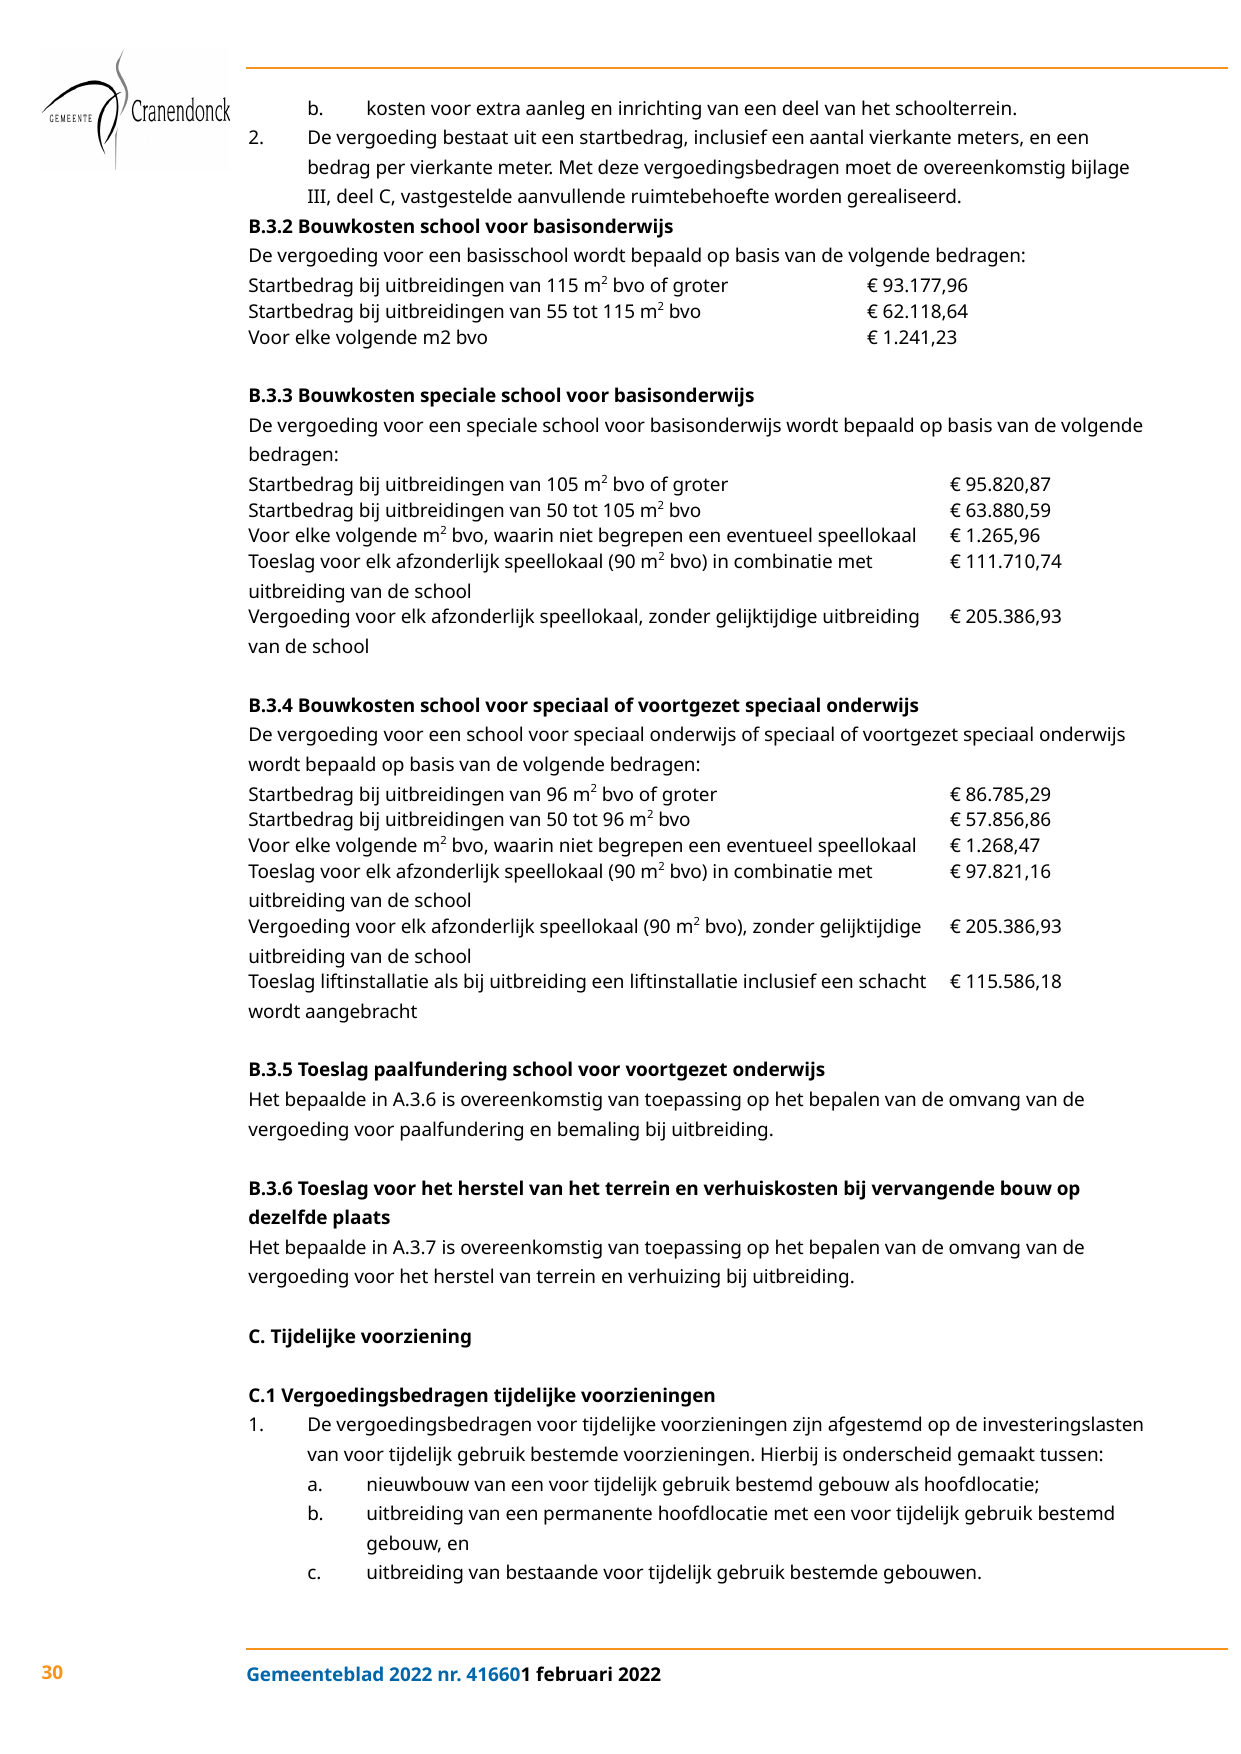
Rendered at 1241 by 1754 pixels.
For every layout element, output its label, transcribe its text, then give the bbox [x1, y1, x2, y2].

picture [41, 47, 231, 172]
table_cell € 111.710,74 [950, 549, 1152, 604]
table_cell Startbedrag bij uitbreidingen van 50 tot 96 m2 bvo [248, 806, 950, 832]
text De vergoeding voor een school voor speciaal onderwijs of speciaal of voortgezet speciaal onderwijs wordt bepaald op basis van de volgende bedragen: [248, 721, 1152, 777]
text De vergoeding voor een basisschool wordt bepaald op basis van de volgende bedragen: [248, 243, 1152, 268]
table_cell € 57.856,86 [950, 806, 1152, 832]
list De vergoedingsbedragen voor tijdelijke voorzieningen zijn afgestemd op de investeringslasten van voor tijdelijk gebruik bestemde voorzieningen. Hierbij is onderscheid gemaakt tussen: [248, 1412, 1152, 1467]
table_cell Startbedrag bij uitbreidingen van 50 tot 105 m2 bvo [248, 497, 950, 523]
text B.3.6 Toeslag voor het herstel van het terrein en verhuiskosten bij vervangende bouw op dezelfde plaats [248, 1175, 1152, 1230]
text B.3.4 Bouwkosten school voor speciaal of voortgezet speciaal onderwijs [248, 692, 1152, 718]
table_cell € 62.118,64 [867, 298, 1152, 324]
text B.3.5 Toeslag paalfundering school voor voortgezet onderwijs [248, 1057, 1152, 1082]
table_header € 95.820,87 [950, 471, 1152, 497]
table_header Startbedrag bij uitbreidingen van 105 m2 bvo of groter [248, 471, 950, 497]
table_cell € 63.880,59 [950, 497, 1152, 523]
table_header € 93.177,96 [867, 273, 1152, 298]
table_cell € 1.265,96 [950, 523, 1152, 548]
text C.1 Vergoedingsbedragen tijdelijke voorzieningen [248, 1382, 1152, 1408]
table_cell Voor elke volgende m2 bvo, waarin niet begrepen een eventueel speellokaal [248, 523, 950, 548]
table_cell € 205.386,93 [950, 604, 1152, 659]
table_cell Startbedrag bij uitbreidingen van 55 tot 115 m2 bvo [248, 298, 867, 324]
text De vergoeding voor een speciale school voor basisonderwijs wordt bepaald op basis van de volgende bedragen: [248, 412, 1152, 467]
table_cell Voor elke volgende m2 bvo, waarin niet begrepen een eventueel speellokaal [248, 832, 950, 858]
table_cell € 115.586,18 [950, 969, 1152, 1024]
table_cell Vergoeding voor elk afzonderlijk speellokaal (90 m2 bvo), zonder gelijktijdige uitbreiding van de school [248, 913, 950, 968]
text C. Tijdelijke voorziening [248, 1323, 1152, 1349]
table_header Startbedrag bij uitbreidingen van 96 m2 bvo of groter [248, 781, 950, 806]
list De vergoeding bestaat uit een startbedrag, inclusief een aantal vierkante meters, en een bedrag per vierkante meter. Met deze vergoedingsbedragen moet de overeenkomstig bijlage III, deel C, vastgestelde aanvullende ruimtebehoefte worden gerealiseerd. [248, 124, 1152, 209]
table_cell € 205.386,93 [950, 913, 1152, 968]
list kosten voor extra aanleg en inrichting van een deel van het schoolterrein. [307, 95, 1152, 121]
table_header Startbedrag bij uitbreidingen van 115 m2 bvo of groter [248, 273, 867, 298]
text B.3.2 Bouwkosten school voor basisonderwijs [248, 213, 1152, 239]
table_cell Toeslag liftinstallatie als bij uitbreiding een liftinstallatie inclusief een schacht wordt aangebracht [248, 969, 950, 1024]
table_cell Toeslag voor elk afzonderlijk speellokaal (90 m2 bvo) in combinatie met uitbreiding van de school [248, 858, 950, 913]
list uitbreiding van een permanente hoofdlocatie met een voor tijdelijk gebruik bestemd gebouw, en [307, 1500, 1152, 1556]
table_cell Toeslag voor elk afzonderlijk speellokaal (90 m2 bvo) in combinatie met uitbreiding van de school [248, 549, 950, 604]
table_cell € 1.268,47 [950, 832, 1152, 858]
table_header € 86.785,29 [950, 781, 1152, 806]
list nieuwbouw van een voor tijdelijk gebruik bestemd gebouw als hoofdlocatie; [307, 1471, 1152, 1497]
table_cell Voor elke volgende m2 bvo [248, 324, 867, 349]
table_cell € 97.821,16 [950, 858, 1152, 913]
table_cell Vergoeding voor elk afzonderlijk speellokaal, zonder gelijktijdige uitbreiding van de school [248, 604, 950, 659]
table_cell € 1.241,23 [867, 324, 1152, 349]
text Het bepaalde in A.3.6 is overeenkomstig van toepassing op het bepalen van de omvang van de vergoeding voor paalfundering en bemaling bij uitbreiding. [248, 1086, 1152, 1142]
text Het bepaalde in A.3.7 is overeenkomstig van toepassing op het bepalen van de omvang van de vergoeding voor het herstel van terrein en verhuizing bij uitbreiding. [248, 1234, 1152, 1289]
text B.3.3 Bouwkosten speciale school voor basisonderwijs [248, 382, 1152, 408]
list uitbreiding van bestaande voor tijdelijk gebruik bestemde gebouwen. [307, 1559, 1152, 1585]
